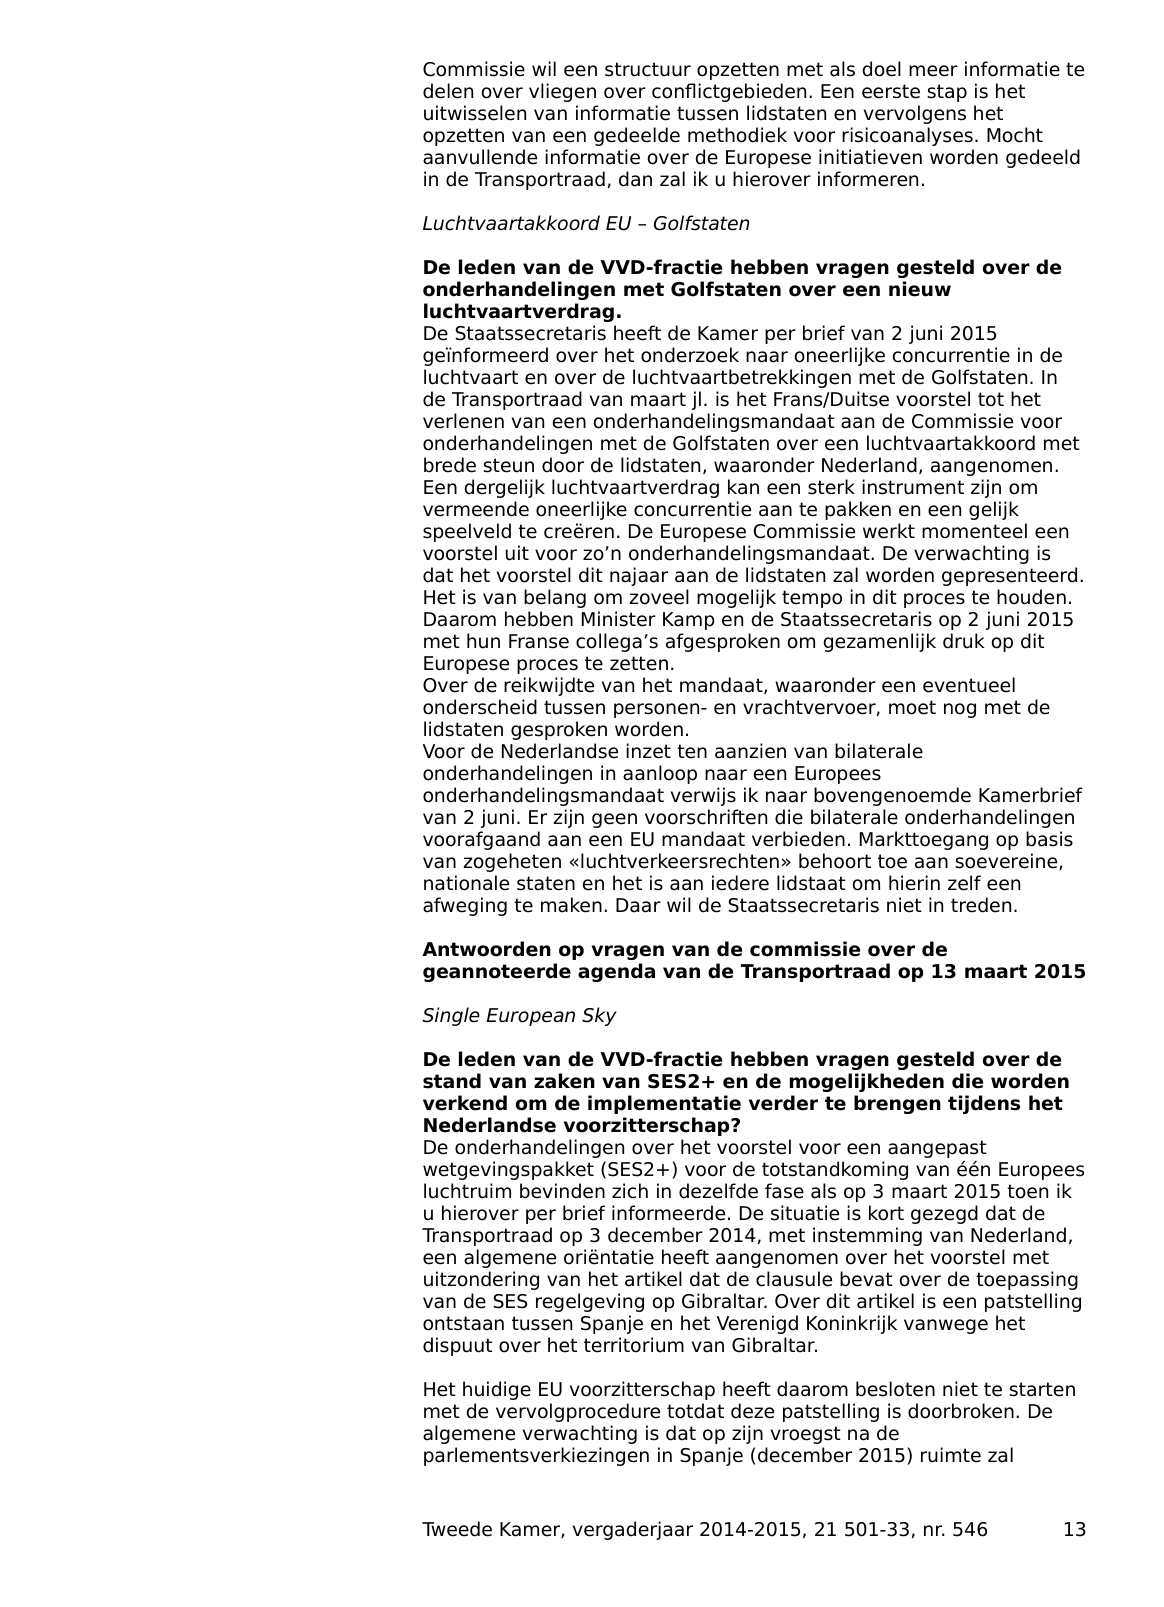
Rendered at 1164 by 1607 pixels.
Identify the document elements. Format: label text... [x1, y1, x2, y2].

text De onderhandelingen over het voorstel voor een aangepast wetgevingspakket (SES2+) voor de totstandkoming van één Europees luchtruim bevinden zich in dezelfde fase als op 3 maart 2015 toen ik u hierover per brief informeerde. De situatie is kort gezegd dat de Transportraad op 3 december 2014, met instemming van Nederland, een algemene oriëntatie heeft aangenomen over het voorstel met uitzondering van het artikel dat de clausule bevat over de toepassing van de SES regelgeving op Gibraltar. Over dit artikel is een patstelling ontstaan tussen Spanje en het Verenigd Koninkrijk vanwege het dispuut over het territorium van Gibraltar. [422, 1137, 1087, 1357]
text De leden van de VVD-fractie hebben vragen gesteld over de onderhandelingen met Golfstaten over een nieuw luchtvaartverdrag. [422, 257, 1087, 323]
text De Staatssecretaris heeft de Kamer per brief van 2 juni 2015 geïnformeerd over het onderzoek naar oneerlijke concurrentie in de luchtvaart en over de luchtvaartbetrekkingen met de Golfstaten. In de Transportraad van maart jl. is het Frans/Duitse voorstel tot het verlenen van een onderhandelingsmandaat aan de Commissie voor onderhandelingen met de Golfstaten over een luchtvaartakkoord met brede steun door de lidstaten, waaronder Nederland, aangenomen. Een dergelijk luchtvaartverdrag kan een sterk instrument zijn om vermeende oneerlijke concurrentie aan te pakken en een gelijk speelveld te creëren. De Europese Commissie werkt momenteel een voorstel uit voor zo’n onderhandelingsmandaat. De verwachting is dat het voorstel dit najaar aan de lidstaten zal worden gepresenteerd. Het is van belang om zoveel mogelijk tempo in dit proces te houden. Daarom hebben Minister Kamp en de Staatssecretaris op 2 juni 2015 met hun Franse collega’s afgesproken om gezamenlijk druk op dit Europese proces te zetten. [422, 323, 1087, 675]
text Commissie wil een structuur opzetten met als doel meer informatie te delen over vliegen over conflictgebieden. Een eerste stap is het uitwisselen van informatie tussen lidstaten en vervolgens het opzetten van een gedeelde methodiek voor risicoanalyses. Mocht aanvullende informatie over de Europese initiatieven worden gedeeld in de Transportraad, dan zal ik u hierover informeren. [422, 59, 1087, 191]
text Over de reikwijdte van het mandaat, waaronder een eventueel onderscheid tussen personen- en vrachtvervoer, moet nog met de lidstaten gesproken worden. [422, 675, 1087, 741]
text Voor de Nederlandse inzet ten aanzien van bilaterale onderhandelingen in aanloop naar een Europees onderhandelingsmandaat verwijs ik naar bovengenoemde Kamerbrief van 2 juni. Er zijn geen voorschriften die bilaterale onderhandelingen voorafgaand aan een EU mandaat verbieden. Markttoegang op basis van zogeheten «luchtverkeersrechten» behoort toe aan soevereine, nationale staten en het is aan iedere lidstaat om hierin zelf een afweging te maken. Daar wil de Staatssecretaris niet in treden. [422, 741, 1087, 917]
subtitle Antwoorden op vragen van de commissie over de geannoteerde agenda van de Transportraad op 13 maart 2015 [422, 939, 1087, 983]
subtitle Single European Sky [422, 1005, 1087, 1027]
text De leden van de VVD-fractie hebben vragen gesteld over de stand van zaken van SES2+ en de mogelijkheden die worden verkend om de implementatie verder te brengen tijdens het Nederlandse voorzitterschap? [422, 1049, 1087, 1137]
text Het huidige EU voorzitterschap heeft daarom besloten niet te starten met de vervolgprocedure totdat deze patstelling is doorbroken. De algemene verwachting is dat op zijn vroegst na de parlementsverkiezingen in Spanje (december 2015) ruimte zal [422, 1379, 1087, 1467]
subtitle Luchtvaartakkoord EU – Golfstaten [422, 213, 1087, 235]
